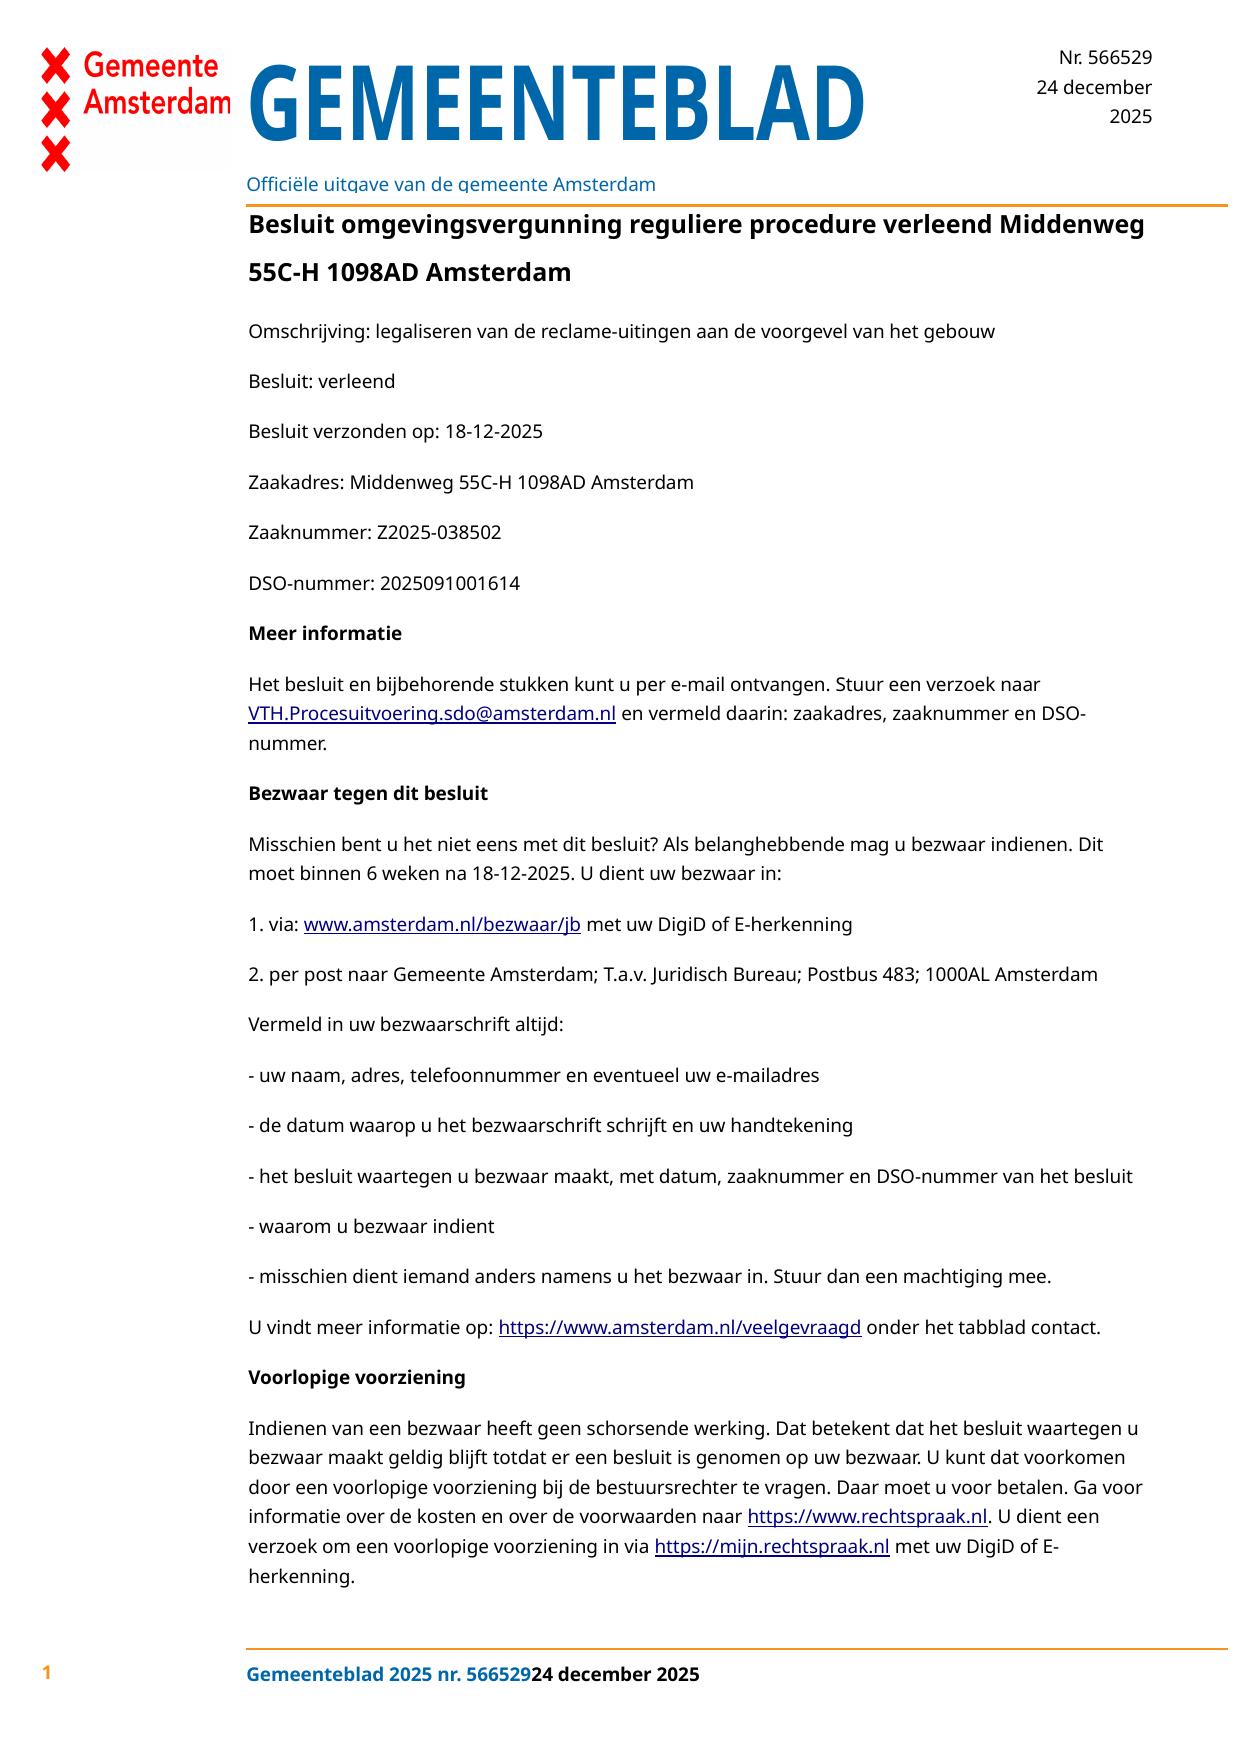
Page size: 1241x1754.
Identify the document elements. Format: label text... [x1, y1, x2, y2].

text Het besluit en bijbehorende stukken kunt u per e-mail ontvangen. Stuur een verzoek naar VTH.Procesuitvoering.sdo@amsterdam.nl en vermeld daarin: zaakadres, zaaknummer en DSO-nummer. [248, 671, 1152, 756]
text - misschien dient iemand anders namens u het bezwaar in. Stuur dan een machtiging mee. [248, 1264, 1152, 1289]
text Omschrijving: legaliseren van de reclame-uitingen aan de voorgevel van het gebouw [248, 318, 1152, 344]
text Misschien bent u het niet eens met dit besluit? Als belanghebbende mag u bezwaar indienen. Dit moet binnen 6 weken na 18-12-2025. U dient uw bezwaar in: [248, 831, 1152, 886]
text Besluit verzonden op: 18-12-2025 [248, 419, 1152, 444]
text 1. via: www.amsterdam.nl/bezwaar/jb met uw DigiD of E-herkenning [248, 911, 1152, 937]
text - de datum waarop u het bezwaarschrift schrijft en uw handtekening [248, 1112, 1152, 1138]
text Bezwaar tegen dit besluit [248, 780, 1152, 806]
text Zaakadres: Middenweg 55C-H 1098AD Amsterdam [248, 469, 1152, 495]
picture [41, 47, 231, 172]
text - waarom u bezwaar indient [248, 1213, 1152, 1239]
text 2. per post naar Gemeente Amsterdam; T.a.v. Juridisch Bureau; Postbus 483; 1000AL Amsterdam [248, 961, 1152, 987]
text Meer informatie [248, 620, 1152, 646]
text - uw naam, adres, telefoonnummer en eventueel uw e-mailadres [248, 1062, 1152, 1088]
text Zaaknummer: Z2025-038502 [248, 519, 1152, 545]
text U vindt meer informatie op: https://www.amsterdam.nl/veelgevraagd onder het tabblad contact. [248, 1314, 1152, 1340]
text DSO-nummer: 2025091001614 [248, 570, 1152, 596]
text Indienen van een bezwaar heeft geen schorsende werking. Dat betekent dat het besluit waartegen u bezwaar maakt geldig blijft totdat er een besluit is genomen op uw bezwaar. U kunt dat voorkomen door een voorlopige voorziening bij de bestuursrechter te vragen. Daar moet u voor betalen. Ga voor informatie over de kosten en over de voorwaarden naar https://www.rechtspraak.nl. U dient een verzoek om een voorlopige voorziening in via https://mijn.rechtspraak.nl met uw DigiD of E-herkenning. [248, 1415, 1152, 1589]
text - het besluit waartegen u bezwaar maakt, met datum, zaaknummer en DSO-nummer van het besluit [248, 1163, 1152, 1189]
text Besluit omgevingsvergunning reguliere procedure verleend Middenweg 55C-H 1098AD Amsterdam [248, 207, 1152, 288]
text Besluit: verleend [248, 368, 1152, 394]
text Vermeld in uw bezwaarschrift altijd: [248, 1012, 1152, 1037]
text Voorlopige voorziening [248, 1364, 1152, 1390]
